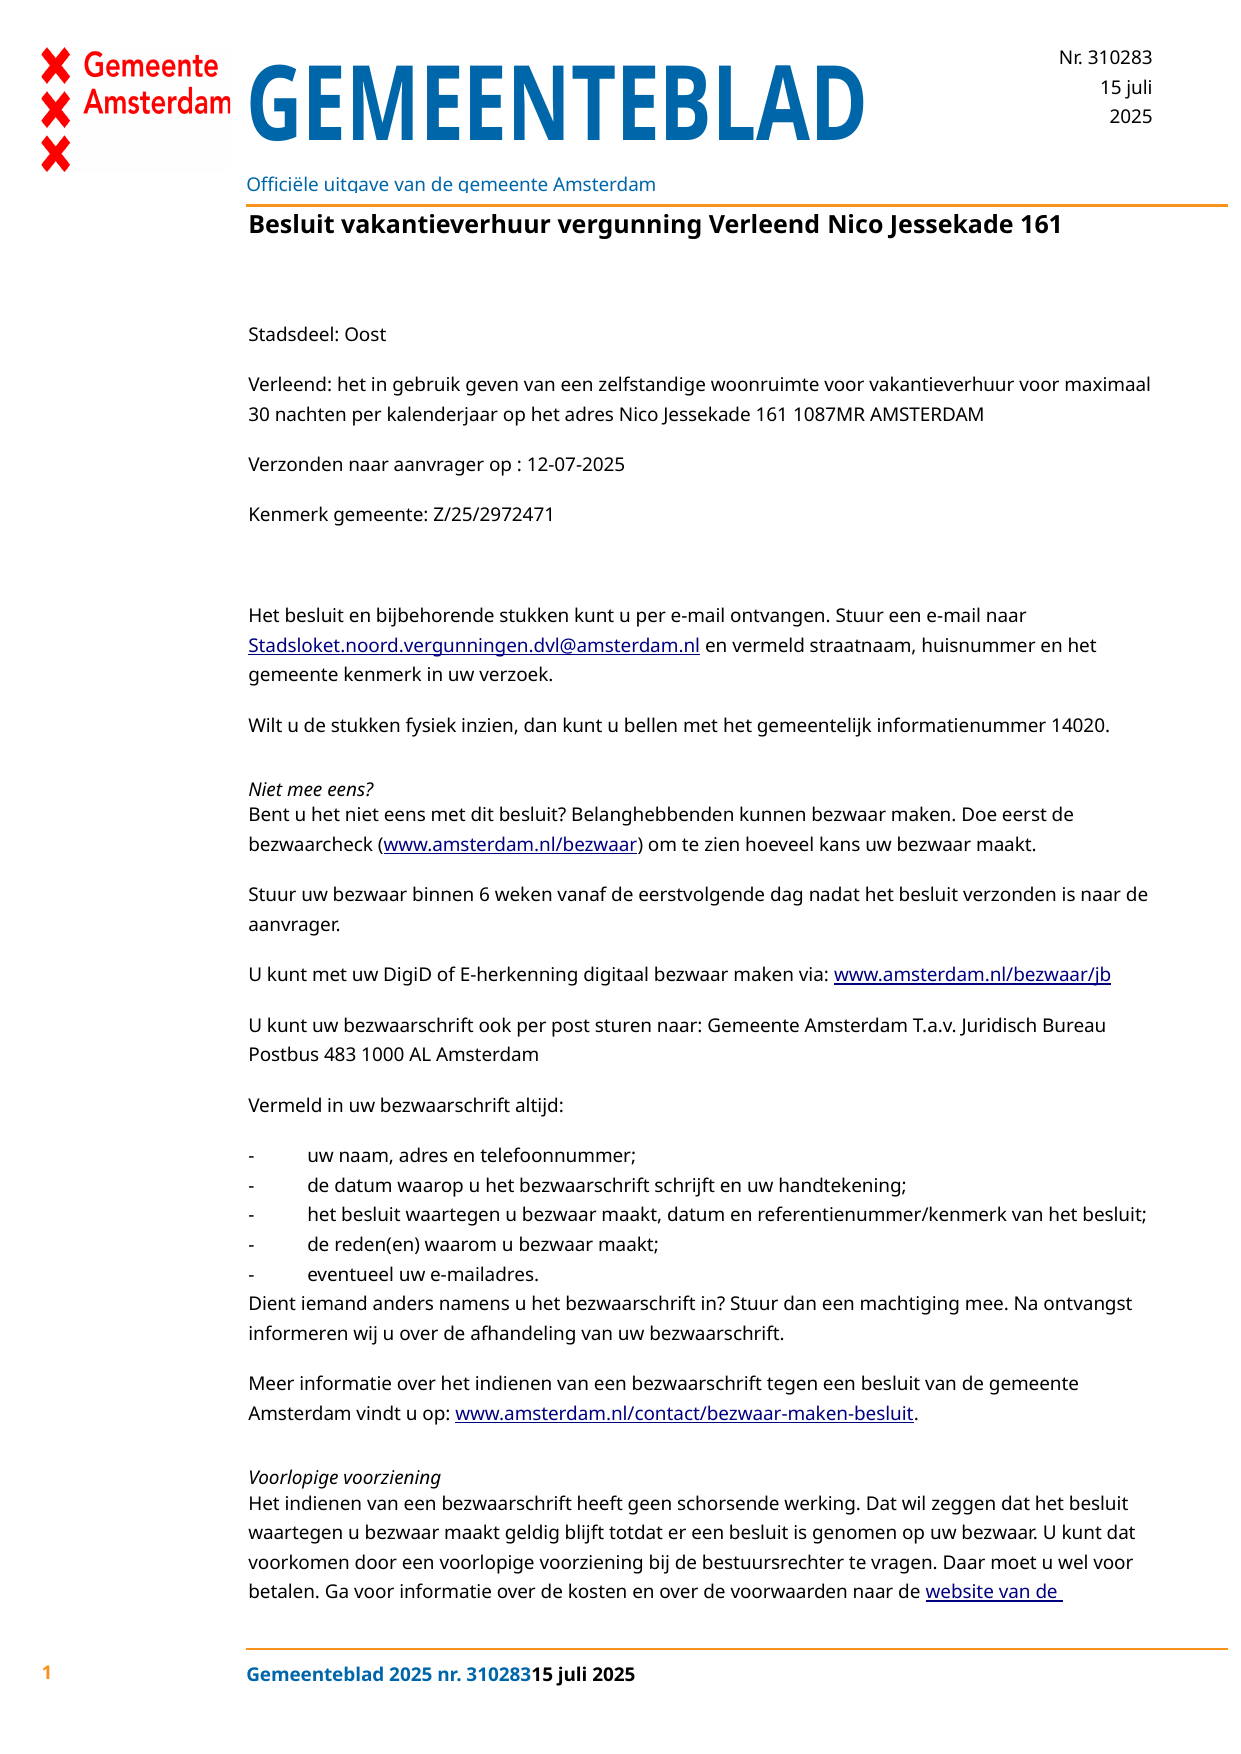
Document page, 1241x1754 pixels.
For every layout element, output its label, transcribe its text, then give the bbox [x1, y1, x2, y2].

list de reden(en) waarom u bezwaar maakt; [248, 1231, 1152, 1257]
list de datum waarop u het bezwaarschrift schrijft en uw handtekening; [248, 1172, 1152, 1198]
picture [41, 47, 231, 172]
list eventueel uw e-mailadres. [248, 1261, 1152, 1287]
text Het besluit en bijbehorende stukken kunt u per e-mail ontvangen. Stuur een e-mail naar Stadsloket.noord.vergunningen.dvl@amsterdam.nl en vermeld straatnaam, huisnummer en het gemeente kenmerk in uw verzoek. [248, 602, 1152, 687]
text Stadsdeel: Oost [248, 321, 1152, 346]
text Voorlopige voorziening [248, 1464, 1152, 1490]
text Kenmerk gemeente: Z/25/2972471 [248, 502, 1152, 527]
text Besluit vakantieverhuur vergunning Verleend Nico Jessekade 161 [248, 207, 1152, 241]
text Wilt u de stukken fysiek inzien, dan kunt u bellen met het gemeentelijk informatienummer 14020. [248, 712, 1152, 738]
text U kunt met uw DigiD of E-herkenning digitaal bezwaar maken via: www.amsterdam.nl/bezwaar/jb [248, 962, 1152, 987]
text Bent u het niet eens met dit besluit? Belanghebbenden kunnen bezwaar maken. Doe eerst de bezwaarcheck (www.amsterdam.nl/bezwaar) om te zien hoeveel kans uw bezwaar maakt. [248, 802, 1152, 857]
text Dient iemand anders namens u het bezwaarschrift in? Stuur dan een machtiging mee. Na ontvangst informeren wij u over de afhandeling van uw bezwaarschrift. [248, 1290, 1152, 1346]
list uw naam, adres en telefoonnummer; [248, 1142, 1152, 1168]
text Vermeld in uw bezwaarschrift altijd: [248, 1092, 1152, 1118]
text Verzonden naar aanvrager op : 12-07-2025 [248, 451, 1152, 477]
list het besluit waartegen u bezwaar maakt, datum en referentienummer/kenmerk van het besluit; [248, 1202, 1152, 1227]
text Stuur uw bezwaar binnen 6 weken vanaf de eerstvolgende dag nadat het besluit verzonden is naar de aanvrager. [248, 882, 1152, 937]
text Meer informatie over het indienen van een bezwaarschrift tegen een besluit van de gemeente Amsterdam vindt u op: www.amsterdam.nl/contact/bezwaar-maken-besluit. [248, 1370, 1152, 1426]
text Niet mee eens? [248, 776, 1152, 802]
text U kunt uw bezwaarschrift ook per post sturen naar: Gemeente Amsterdam T.a.v. Juridisch Bureau Postbus 483 1000 AL Amsterdam [248, 1012, 1152, 1067]
text Verleend: het in gebruik geven van een zelfstandige woonruimte voor vakantieverhuur voor maximaal 30 nachten per kalenderjaar op het adres Nico Jessekade 161 1087MR AMSTERDAM [248, 371, 1152, 426]
text Het indienen van een bezwaarschrift heeft geen schorsende werking. Dat wil zeggen dat het besluit waartegen u bezwaar maakt geldig blijft totdat er een besluit is genomen op uw bezwaar. U kunt dat voorkomen door een voorlopige voorziening bij de bestuursrechter te vragen. Daar moet u wel voor betalen. Ga voor informatie over de kosten en over de voorwaarden naar de website van de [248, 1490, 1152, 1604]
